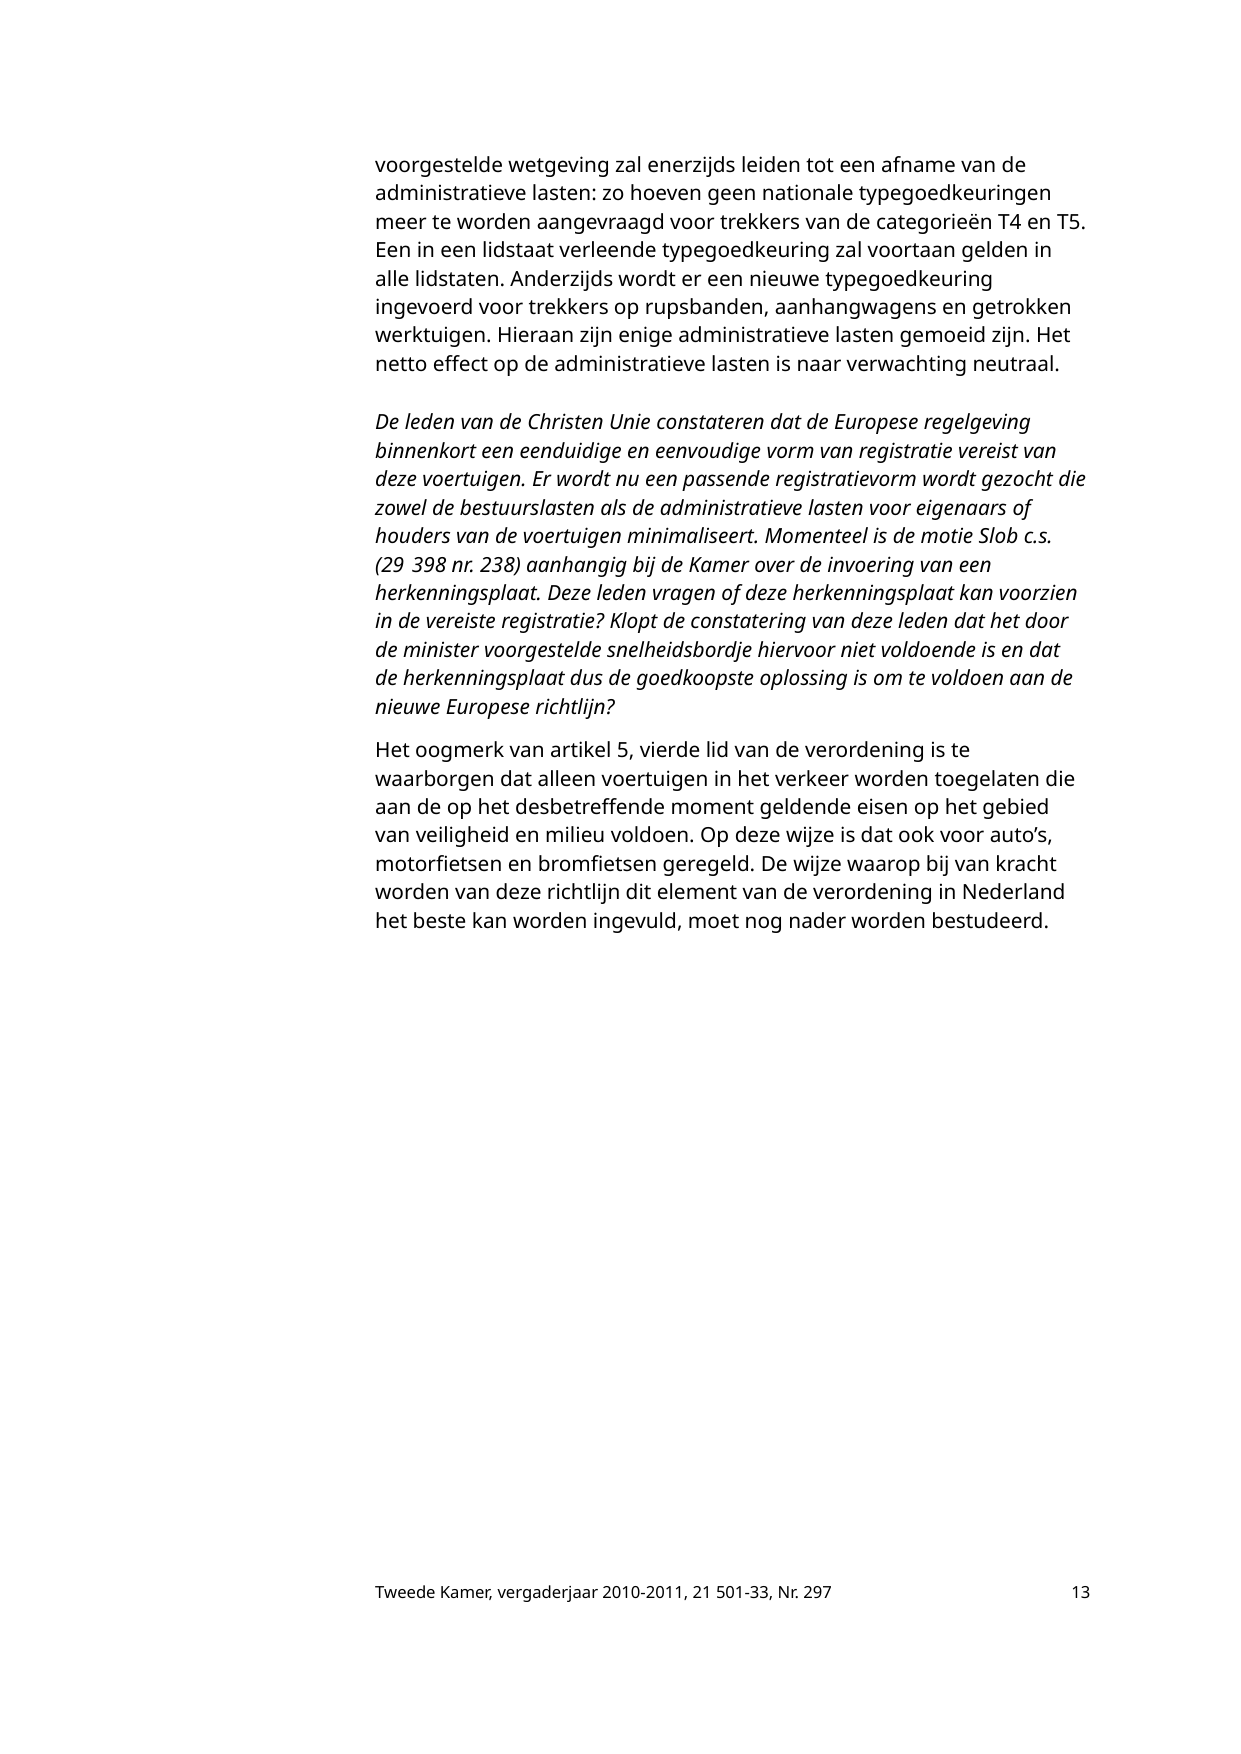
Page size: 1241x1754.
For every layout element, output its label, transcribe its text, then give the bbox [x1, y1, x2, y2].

text Het oogmerk van artikel 5, vierde lid van de verordening is te waarborgen dat alleen voertuigen in het verkeer worden toegelaten die aan de op het desbetreffende moment geldende eisen op het gebied van veiligheid en milieu voldoen. Op deze wijze is dat ook voor auto’s, motorfietsen en bromfietsen geregeld. De wijze waarop bij van kracht worden van deze richtlijn dit element van de verordening in Nederland het beste kan worden ingevuld, moet nog nader worden bestudeerd. [375, 735, 1090, 934]
text voorgestelde wetgeving zal enerzijds leiden tot een afname van de administratieve lasten: zo hoeven geen nationale typegoedkeuringen meer te worden aangevraagd voor trekkers van de categorieën T4 en T5. Een in een lidstaat verleende typegoedkeuring zal voortaan gelden in alle lidstaten. Anderzijds wordt er een nieuwe typegoedkeuring ingevoerd voor trekkers op rupsbanden, aanhangwagens en getrokken werktuigen. Hieraan zijn enige administratieve lasten gemoeid zijn. Het netto effect op de administratieve lasten is naar verwachting neutraal. [375, 150, 1090, 377]
text De leden van de Christen Unie constateren dat de Europese regelgeving binnenkort een eenduidige en eenvoudige vorm van registratie vereist van deze voertuigen. Er wordt nu een passende registratievorm wordt gezocht die zowel de bestuurslasten als de administratieve lasten voor eigenaars of houders van de voertuigen minimaliseert. Momenteel is de motie Slob c.s. (29 398 nr. 238) aanhangig bij de Kamer over de invoering van een herkenningsplaat. Deze leden vragen of deze herkenningsplaat kan voorzien in de vereiste registratie? Klopt de constatering van deze leden dat het door de minister voorgestelde snelheidsbordje hiervoor niet voldoende is en dat de herkenningsplaat dus de goedkoopste oplossing is om te voldoen aan de nieuwe Europese richtlijn? [375, 407, 1090, 720]
